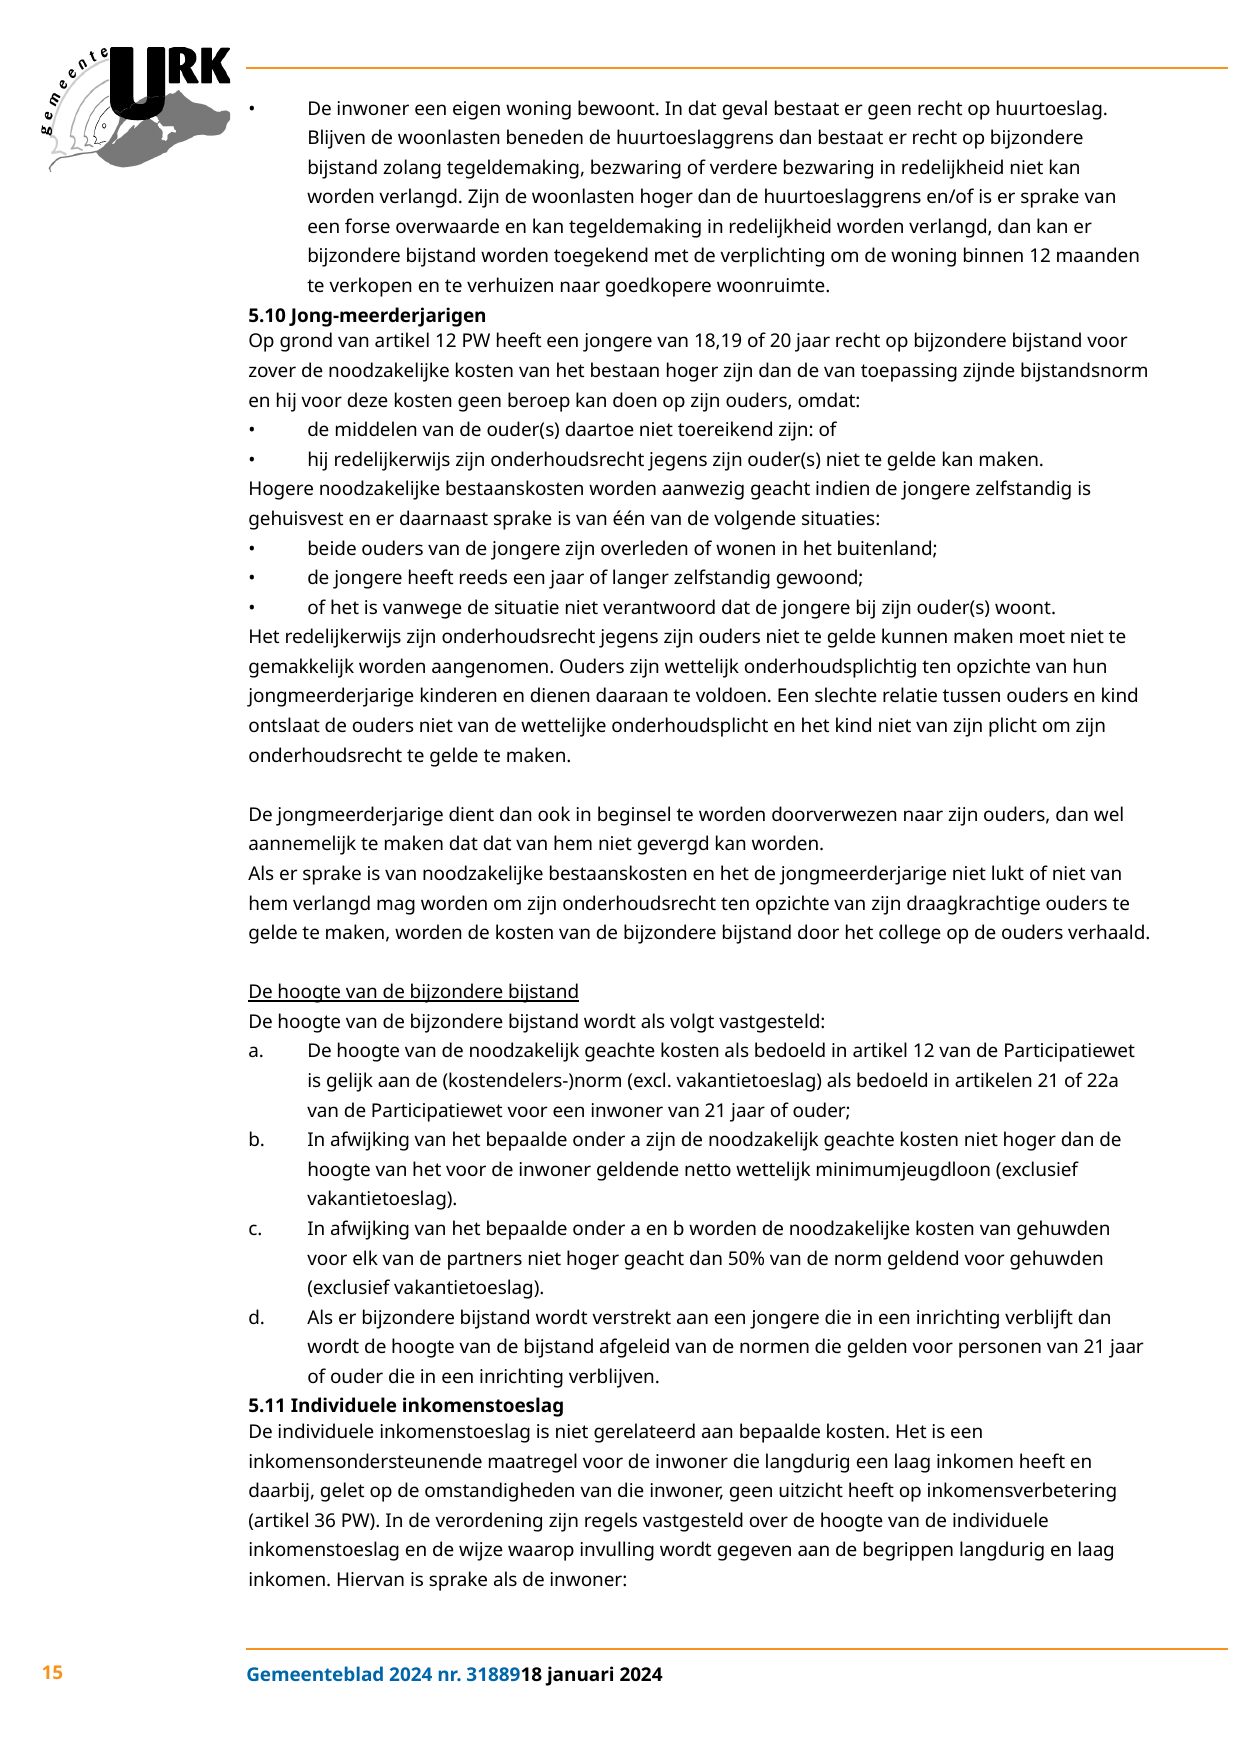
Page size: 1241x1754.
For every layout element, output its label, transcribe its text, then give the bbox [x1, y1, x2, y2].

text De hoogte van de bijzondere bijstand wordt als volgt vastgesteld: [248, 1008, 1152, 1034]
text 5.11 Individuele inkomenstoeslag [248, 1393, 1152, 1418]
list de middelen van de ouder(s) daartoe niet toereikend zijn: of [248, 416, 1152, 442]
list hij redelijkerwijs zijn onderhoudsrecht jegens zijn ouder(s) niet te gelde kan maken. [248, 446, 1152, 472]
list Als er bijzondere bijstand wordt verstrekt aan een jongere die in een inrichting verblijft dan wordt de hoogte van de bijstand afgeleid van de normen die gelden voor personen van 21 jaar of ouder die in een inrichting verblijven. [248, 1304, 1152, 1389]
list of het is vanwege de situatie niet verantwoord dat de jongere bij zijn ouder(s) woont. [248, 594, 1152, 619]
text Hogere noodzakelijke bestaanskosten worden aanwezig geacht indien de jongere zelfstandig is gehuisvest en er daarnaast sprake is van één van de volgende situaties: [248, 476, 1152, 531]
list beide ouders van de jongere zijn overleden of wonen in het buitenland; [248, 535, 1152, 560]
text Op grond van artikel 12 PW heeft een jongere van 18,19 of 20 jaar recht op bijzondere bijstand voor zover de noodzakelijke kosten van het bestaan hoger zijn dan de van toepassing zijnde bijstandsnorm en hij voor deze kosten geen beroep kan doen op zijn ouders, omdat: [248, 328, 1152, 412]
text De hoogte van de bijzondere bijstand [248, 978, 1152, 1004]
list De inwoner een eigen woning bewoont. In dat geval bestaat er geen recht op huurtoeslag. Blijven de woonlasten beneden de huurtoeslaggrens dan bestaat er recht op bijzondere bijstand zolang tegeldemaking, bezwaring of verdere bezwaring in redelijkheid niet kan worden verlangd. Zijn de woonlasten hoger dan de huurtoeslaggrens en/of is er sprake van een forse overwaarde en kan tegeldemaking in redelijkheid worden verlangd, dan kan er bijzondere bijstand worden toegekend met de verplichting om de woning binnen 12 maanden te verkopen en te verhuizen naar goedkopere woonruimte. [248, 95, 1152, 298]
list In afwijking van het bepaalde onder a en b worden de noodzakelijke kosten van gehuwden voor elk van de partners niet hoger geacht dan 50% van de norm geldend voor gehuwden (exclusief vakantietoeslag). [248, 1215, 1152, 1300]
text Als er sprake is van noodzakelijke bestaanskosten en het de jongmeerderjarige niet lukt of niet van hem verlangd mag worden om zijn onderhoudsrecht ten opzichte van zijn draagkrachtige ouders te gelde te maken, worden de kosten van de bijzondere bijstand door het college op de ouders verhaald. [248, 860, 1152, 945]
text De jongmeerderjarige dient dan ook in beginsel te worden doorverwezen naar zijn ouders, dan wel aannemelijk te maken dat dat van hem niet gevergd kan worden. [248, 801, 1152, 856]
list In afwijking van het bepaalde onder a zijn de noodzakelijk geachte kosten niet hoger dan de hoogte van het voor de inwoner geldende netto wettelijk minimumjeugdloon (exclusief vakantietoeslag). [248, 1126, 1152, 1211]
picture [41, 47, 231, 172]
list De hoogte van de noodzakelijk geachte kosten als bedoeld in artikel 12 van de Participatiewet is gelijk aan de (kostendelers-)norm (excl. vakantietoeslag) als bedoeld in artikelen 21 of 22a van de Participatiewet voor een inwoner van 21 jaar of ouder; [248, 1038, 1152, 1122]
list de jongere heeft reeds een jaar of langer zelfstandig gewoond; [248, 564, 1152, 590]
text 5.10 Jong-meerderjarigen [248, 302, 1152, 328]
text Het redelijkerwijs zijn onderhoudsrecht jegens zijn ouders niet te gelde kunnen maken moet niet te gemakkelijk worden aangenomen. Ouders zijn wettelijk onderhoudsplichtig ten opzichte van hun jongmeerderjarige kinderen en dienen daaraan te voldoen. Een slechte relatie tussen ouders en kind ontslaat de ouders niet van de wettelijke onderhoudsplicht en het kind niet van zijn plicht om zijn onderhoudsrecht te gelde te maken. [248, 623, 1152, 767]
text De individuele inkomenstoeslag is niet gerelateerd aan bepaalde kosten. Het is een inkomensondersteunende maatregel voor de inwoner die langdurig een laag inkomen heeft en daarbij, gelet op de omstandigheden van die inwoner, geen uitzicht heeft op inkomensverbetering (artikel 36 PW). In de verordening zijn regels vastgesteld over de hoogte van de individuele inkomenstoeslag en de wijze waarop invulling wordt gegeven aan de begrippen langdurig en laag inkomen. Hiervan is sprake als de inwoner: [248, 1418, 1152, 1592]
